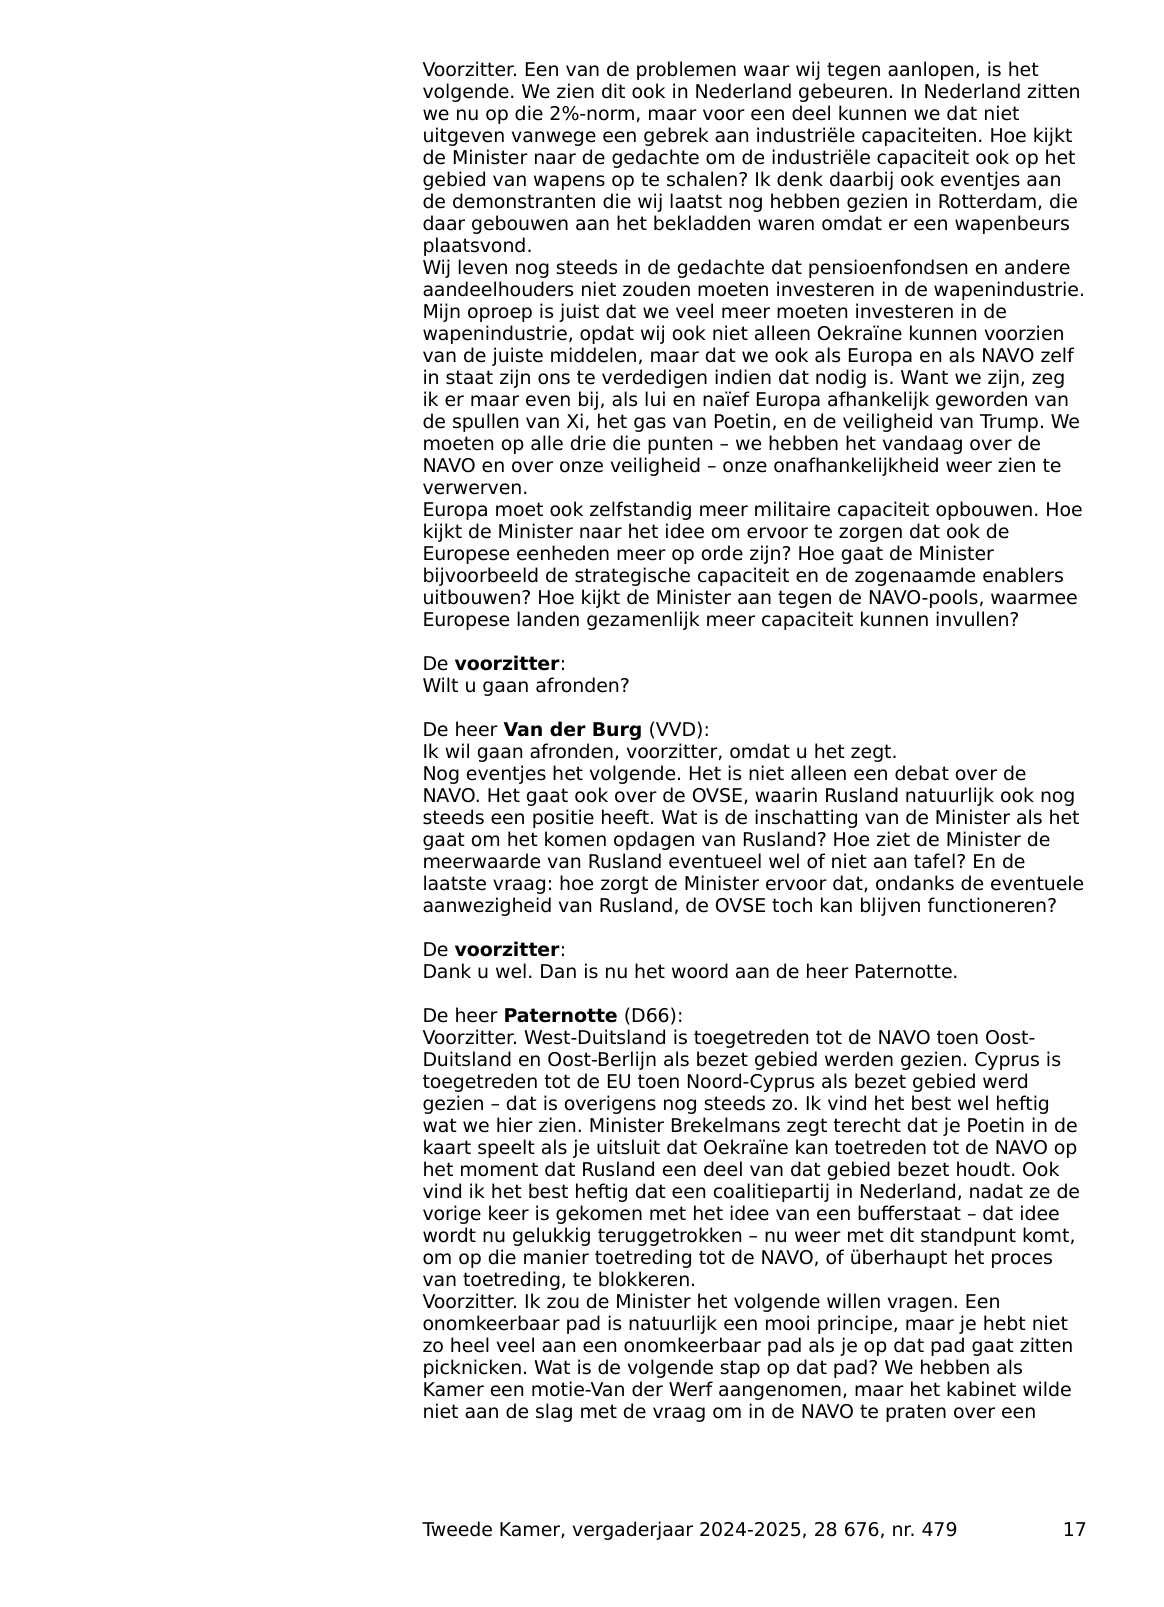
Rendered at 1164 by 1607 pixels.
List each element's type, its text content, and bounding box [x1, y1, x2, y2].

text Ik wil gaan afronden, voorzitter, omdat u het zegt. [422, 741, 1087, 763]
text De voorzitter: [422, 653, 1087, 675]
text Nog eventjes het volgende. Het is niet alleen een debat over de NAVO. Het gaat ook over de OVSE, waarin Rusland natuurlijk ook nog steeds een positie heeft. Wat is de inschatting van de Minister als het gaat om het komen opdagen van Rusland? Hoe ziet de Minister de meerwaarde van Rusland eventueel wel of niet aan tafel? En de laatste vraag: hoe zorgt de Minister ervoor dat, ondanks de eventuele aanwezigheid van Rusland, de OVSE toch kan blijven functioneren? [422, 763, 1087, 917]
text Voorzitter. Ik zou de Minister het volgende willen vragen. Een onomkeerbaar pad is natuurlijk een mooi principe, maar je hebt niet zo heel veel aan een onomkeerbaar pad als je op dat pad gaat zitten picknicken. Wat is de volgende stap op dat pad? We hebben als Kamer een motie-Van der Werf aangenomen, maar het kabinet wilde niet aan de slag met de vraag om in de NAVO te praten over een [422, 1291, 1087, 1423]
text De voorzitter: [422, 939, 1087, 961]
text Dank u wel. Dan is nu het woord aan de heer Paternotte. [422, 961, 1087, 983]
text Wilt u gaan afronden? [422, 675, 1087, 697]
text Voorzitter. Een van de problemen waar wij tegen aanlopen, is het volgende. We zien dit ook in Nederland gebeuren. In Nederland zitten we nu op die 2%-norm, maar voor een deel kunnen we dat niet uitgeven vanwege een gebrek aan industriële capaciteiten. Hoe kijkt de Minister naar de gedachte om de industriële capaciteit ook op het gebied van wapens op te schalen? Ik denk daarbij ook eventjes aan de demonstranten die wij laatst nog hebben gezien in Rotterdam, die daar gebouwen aan het bekladden waren omdat er een wapenbeurs plaatsvond. [422, 59, 1087, 257]
text De heer Van der Burg (VVD): [422, 719, 1087, 741]
text Voorzitter. West-Duitsland is toegetreden tot de NAVO toen Oost-Duitsland en Oost-Berlijn als bezet gebied werden gezien. Cyprus is toegetreden tot de EU toen Noord-Cyprus als bezet gebied werd gezien – dat is overigens nog steeds zo. Ik vind het best wel heftig wat we hier zien. Minister Brekelmans zegt terecht dat je Poetin in de kaart speelt als je uitsluit dat Oekraïne kan toetreden tot de NAVO op het moment dat Rusland een deel van dat gebied bezet houdt. Ook vind ik het best heftig dat een coalitiepartij in Nederland, nadat ze de vorige keer is gekomen met het idee van een bufferstaat – dat idee wordt nu gelukkig teruggetrokken – nu weer met dit standpunt komt, om op die manier toetreding tot de NAVO, of überhaupt het proces van toetreding, te blokkeren. [422, 1027, 1087, 1291]
text De heer Paternotte (D66): [422, 1005, 1087, 1027]
text Wij leven nog steeds in de gedachte dat pensioenfondsen en andere aandeelhouders niet zouden moeten investeren in de wapenindustrie. Mijn oproep is juist dat we veel meer moeten investeren in de wapenindustrie, opdat wij ook niet alleen Oekraïne kunnen voorzien van de juiste middelen, maar dat we ook als Europa en als NAVO zelf in staat zijn ons te verdedigen indien dat nodig is. Want we zijn, zeg ik er maar even bij, als lui en naïef Europa afhankelijk geworden van de spullen van Xi, het gas van Poetin, en de veiligheid van Trump. We moeten op alle drie die punten – we hebben het vandaag over de NAVO en over onze veiligheid – onze onafhankelijkheid weer zien te verwerven. [422, 257, 1087, 499]
text Europa moet ook zelfstandig meer militaire capaciteit opbouwen. Hoe kijkt de Minister naar het idee om ervoor te zorgen dat ook de Europese eenheden meer op orde zijn? Hoe gaat de Minister bijvoorbeeld de strategische capaciteit en de zogenaamde enablers uitbouwen? Hoe kijkt de Minister aan tegen de NAVO-pools, waarmee Europese landen gezamenlijk meer capaciteit kunnen invullen? [422, 499, 1087, 631]
